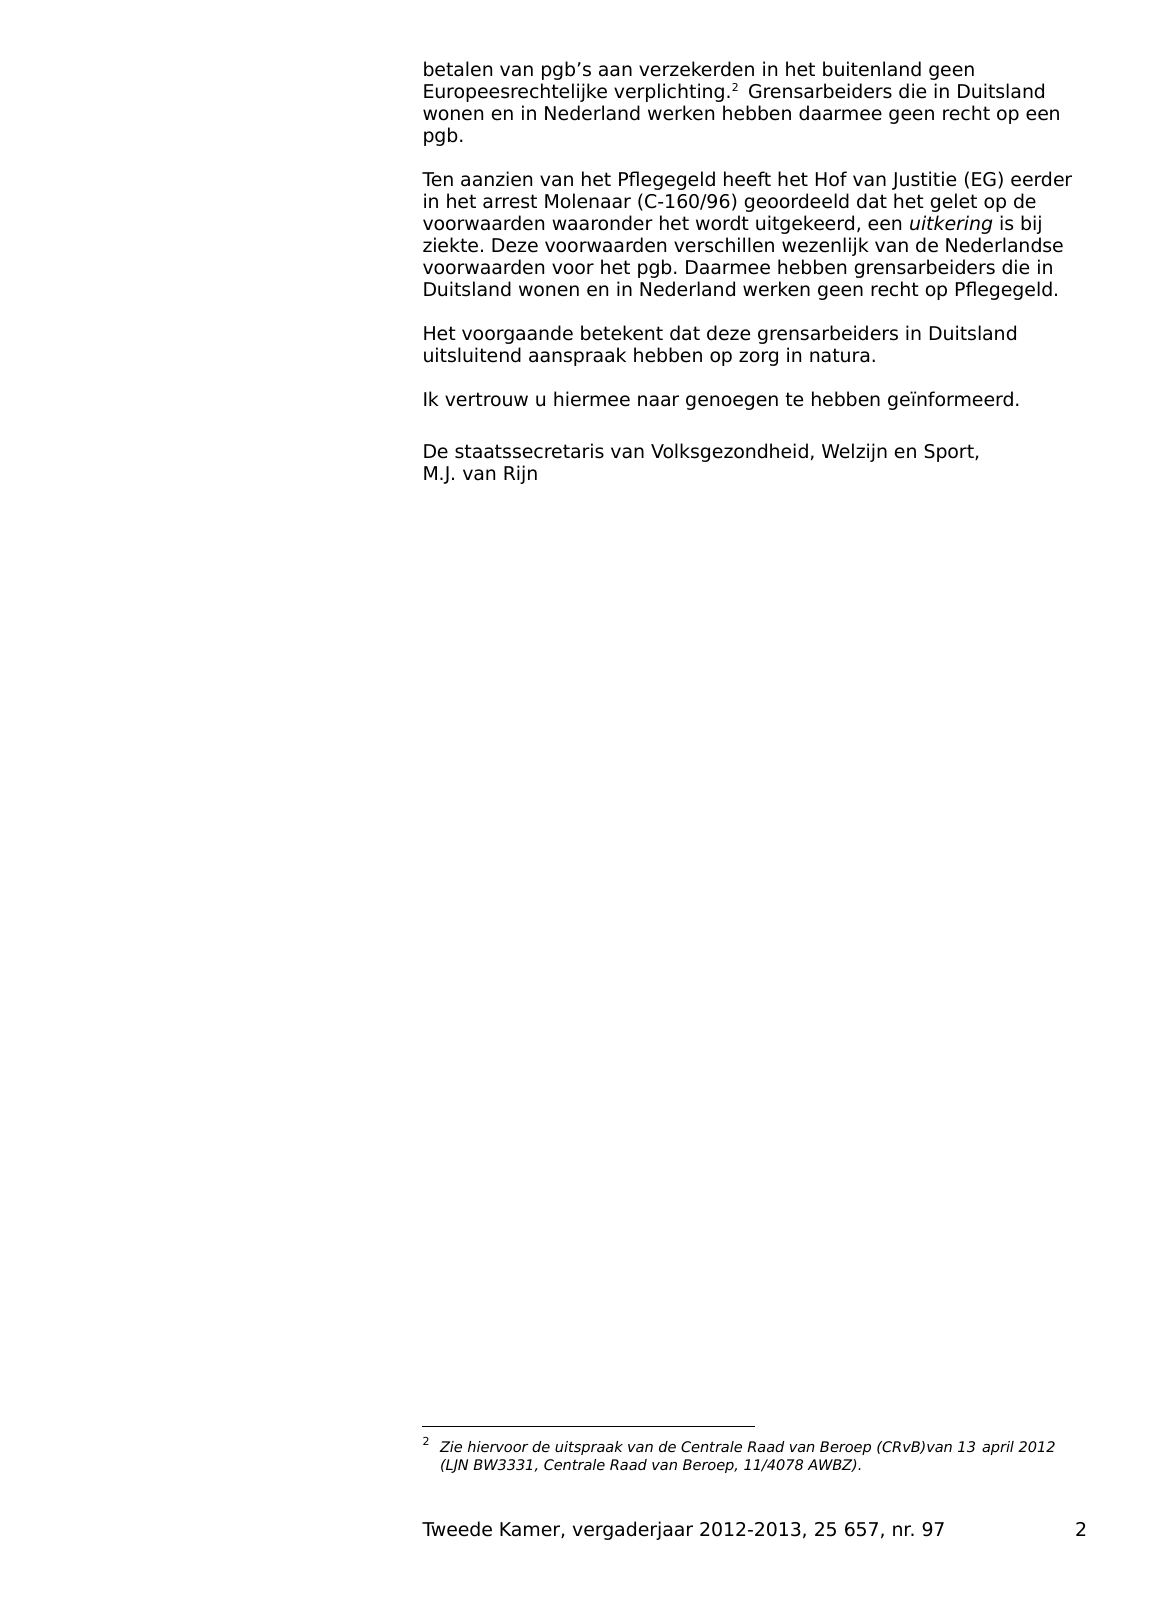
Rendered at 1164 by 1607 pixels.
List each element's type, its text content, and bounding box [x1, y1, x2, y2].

text Zie hiervoor de uitspraak van de Centrale Raad van Beroep (CRvB)van 13 april 2012 (LJN BW3331, Centrale Raad van Beroep, 11/4078 AWBZ). [422, 1435, 1087, 1474]
text betalen van pgb’s aan verzekerden in het buitenland geen Europeesrechtelijke verplichting. Grensarbeiders die in Duitsland wonen en in Nederland werken hebben daarmee geen recht op een pgb. [422, 59, 1087, 147]
text Ten aanzien van het Pflegegeld heeft het Hof van Justitie (EG) eerder in het arrest Molenaar (C-160/96) geoordeeld dat het gelet op de voorwaarden waaronder het wordt uitgekeerd, een uitkering is bij ziekte. Deze voorwaarden verschillen wezenlijk van de Nederlandse voorwaarden voor het pgb. Daarmee hebben grensarbeiders die in Duitsland wonen en in Nederland werken geen recht op Pflegegeld. [422, 169, 1087, 301]
text Ik vertrouw u hiermee naar genoegen te hebben geïnformeerd. [422, 389, 1087, 411]
text De staatssecretaris van Volksgezondheid, Welzijn en Sport, M.J. van Rijn [422, 441, 1087, 485]
text Het voorgaande betekent dat deze grensarbeiders in Duitsland uitsluitend aanspraak hebben op zorg in natura. [422, 323, 1087, 367]
